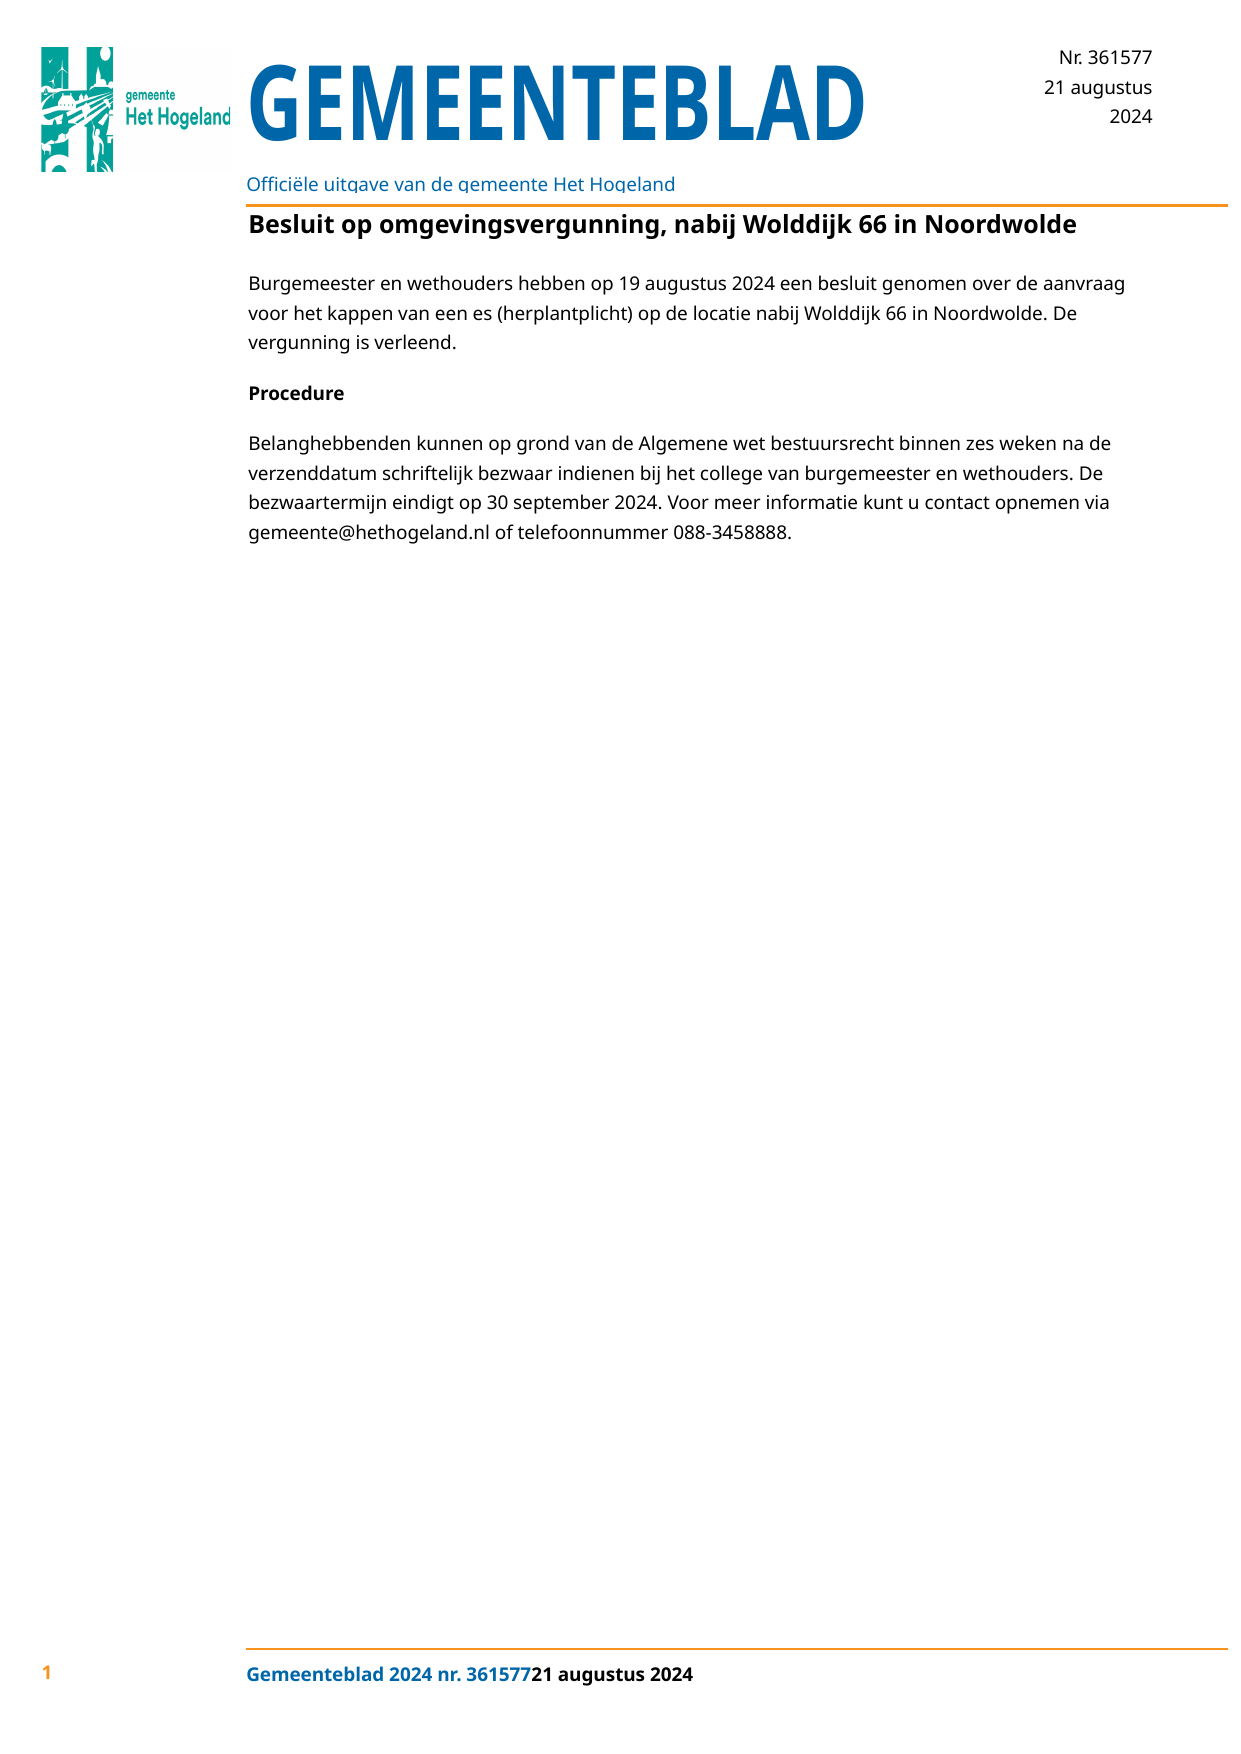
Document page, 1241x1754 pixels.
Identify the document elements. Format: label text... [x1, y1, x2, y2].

text Procedure [248, 380, 1152, 406]
text Belanghebbenden kunnen op grond van de Algemene wet bestuursrecht binnen zes weken na de verzenddatum schriftelijk bezwaar indienen bij het college van burgemeester en wethouders. De bezwaartermijn eindigt op 30 september 2024. Voor meer informatie kunt u contact opnemen via gemeente@hethogeland.nl of telefoonnummer 088-3458888. [248, 430, 1152, 545]
picture [41, 47, 231, 172]
text Burgemeester en wethouders hebben op 19 augustus 2024 een besluit genomen over de aanvraag voor het kappen van een es (herplantplicht) op de locatie nabij Wolddijk 66 in Noordwolde. De vergunning is verleend. [248, 270, 1152, 355]
text Besluit op omgevingsvergunning, nabij Wolddijk 66 in Noordwolde [248, 207, 1152, 241]
